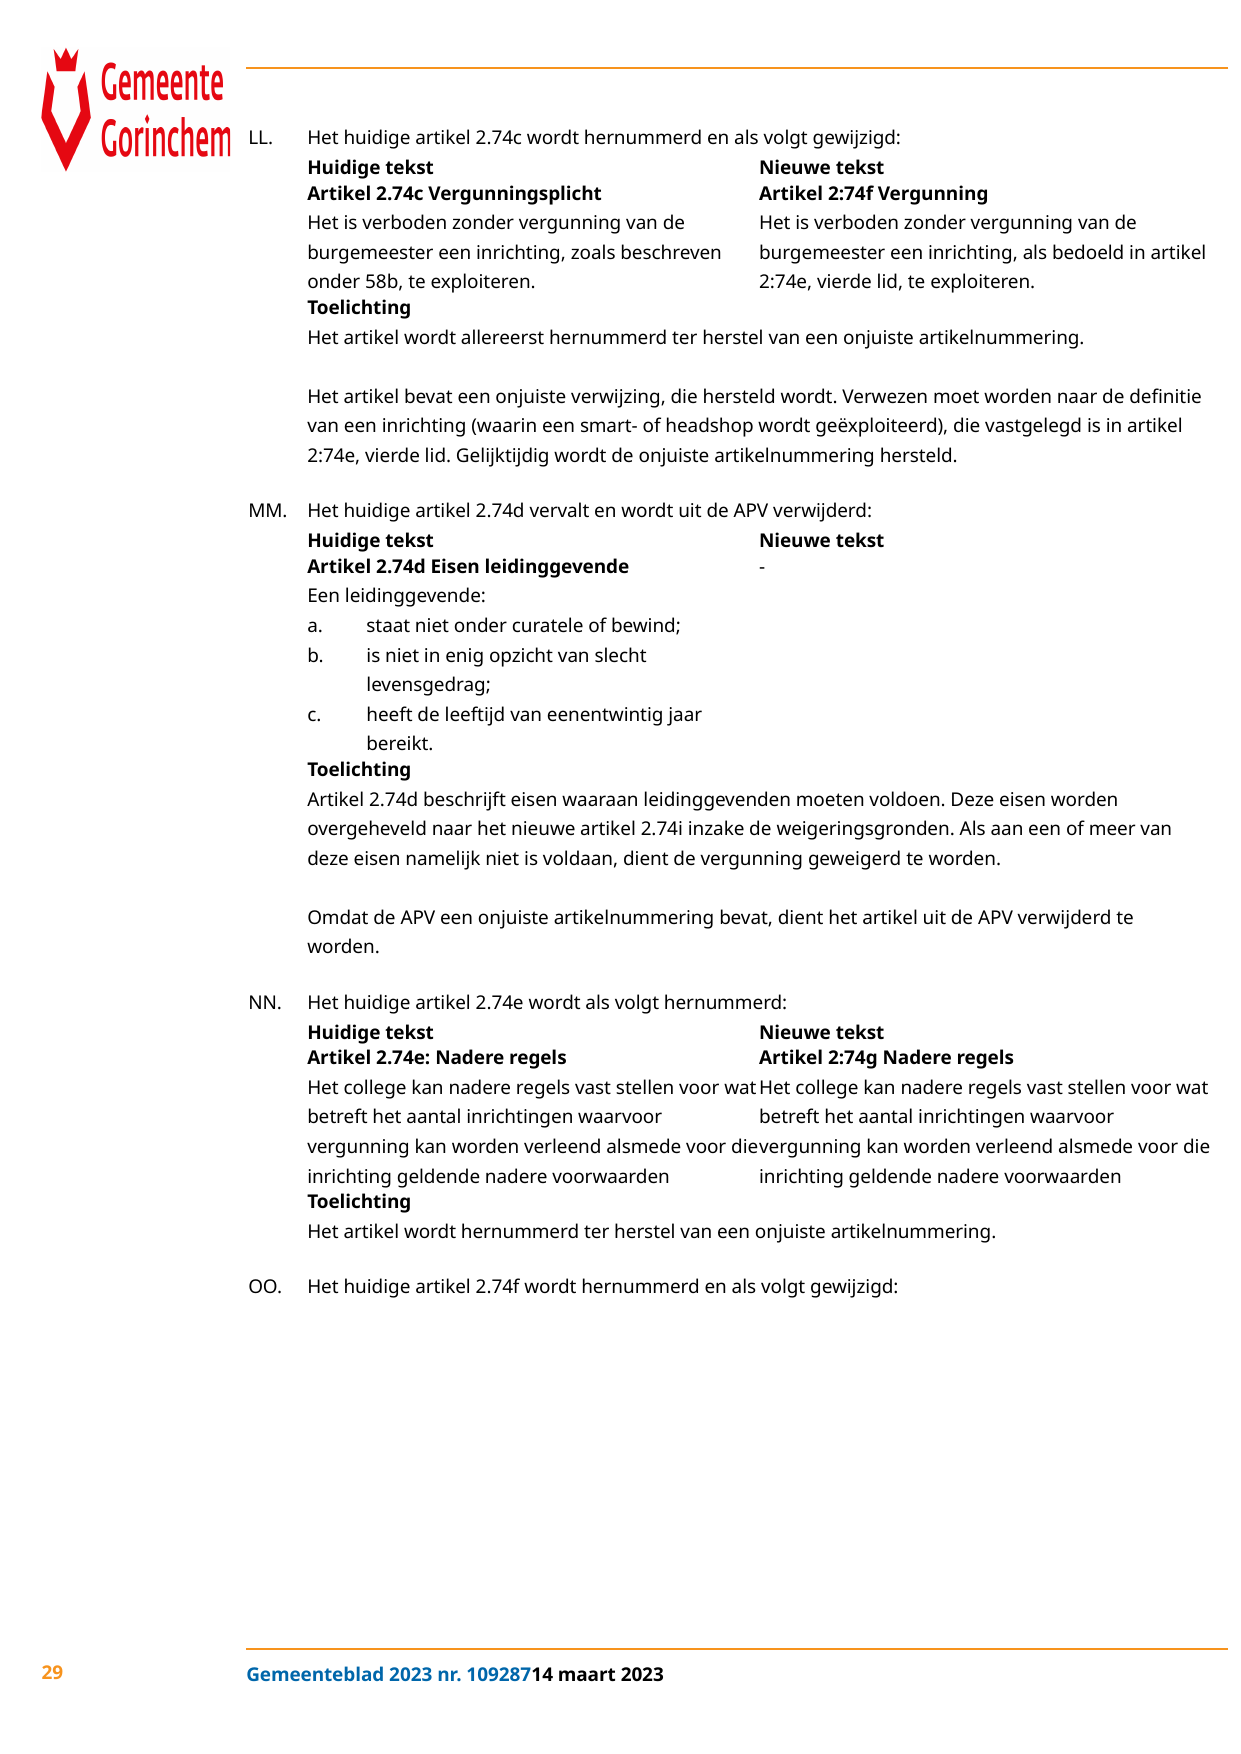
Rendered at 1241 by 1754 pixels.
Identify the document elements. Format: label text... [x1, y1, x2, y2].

list Het huidige artikel 2.74e wordt als volgt hernummerd: [248, 989, 1152, 1015]
table_cell Artikel 2:74f Vergunning Het is verboden zonder vergunning van de burgemeester een inrichting, als bedoeld in artikel 2:74e, vierde lid, te exploiteren. [759, 180, 1211, 294]
table_cell - [759, 553, 1211, 756]
table_header Nieuwe tekst [759, 1019, 1211, 1044]
table_cell Toelichting Het artikel wordt allereerst hernummerd ter herstel van een onjuiste artikelnummering. Het artikel bevat een onjuiste verwijzing, die hersteld wordt. Verwezen moet worden naar de definitie van een inrichting (waarin een smart- of headshop wordt geëxploiteerd), die vastgelegd is in artikel 2:74e, vierde lid. Gelijktijdig wordt de onjuiste artikelnummering hersteld. [307, 294, 1211, 468]
table_cell Toelichting Het artikel wordt hernummerd ter herstel van een onjuiste artikelnummering. [307, 1189, 1211, 1244]
table_cell Artikel 2.74d Eisen leidinggevende Een leidinggevende: staat niet onder curatele of bewind; is niet in enig opzicht van slecht levensgedrag; heeft de leeftijd van eenentwintig jaar bereikt. [307, 553, 759, 756]
table_header Huidige tekst [307, 527, 759, 553]
list Het huidige artikel 2.74f wordt hernummerd en als volgt gewijzigd: [248, 1274, 1152, 1299]
table_header Nieuwe tekst [759, 527, 1211, 553]
table_cell Artikel 2.74e: Nadere regels Het college kan nadere regels vast stellen voor wat betreft het aantal inrichtingen waarvoor vergunning kan worden verleend alsmede voor die inrichting geldende nadere voorwaarden [307, 1045, 759, 1189]
table_header Nieuwe tekst [759, 154, 1211, 180]
table_cell Artikel 2.74c Vergunningsplicht Het is verboden zonder vergunning van de burgemeester een inrichting, zoals beschreven onder 58b, te exploiteren. [307, 180, 759, 294]
list Het huidige artikel 2.74c wordt hernummerd en als volgt gewijzigd: [248, 124, 1152, 150]
table_header Huidige tekst [307, 1019, 759, 1044]
list Het huidige artikel 2.74d vervalt en wordt uit de APV verwijderd: [248, 498, 1152, 523]
table_cell Artikel 2:74g Nadere regels Het college kan nadere regels vast stellen voor wat betreft het aantal inrichtingen waarvoor vergunning kan worden verleend alsmede voor die inrichting geldende nadere voorwaarden [759, 1045, 1211, 1189]
table_cell Toelichting Artikel 2.74d beschrijft eisen waaraan leidinggevenden moeten voldoen. Deze eisen worden overgeheveld naar het nieuwe artikel 2.74i inzake de weigeringsgronden. Als aan een of meer van deze eisen namelijk niet is voldaan, dient de vergunning geweigerd te worden. Omdat de APV een onjuiste artikelnummering bevat, dient het artikel uit de APV verwijderd te worden. [307, 756, 1211, 959]
table_header Huidige tekst [307, 154, 759, 180]
picture [41, 47, 231, 172]
